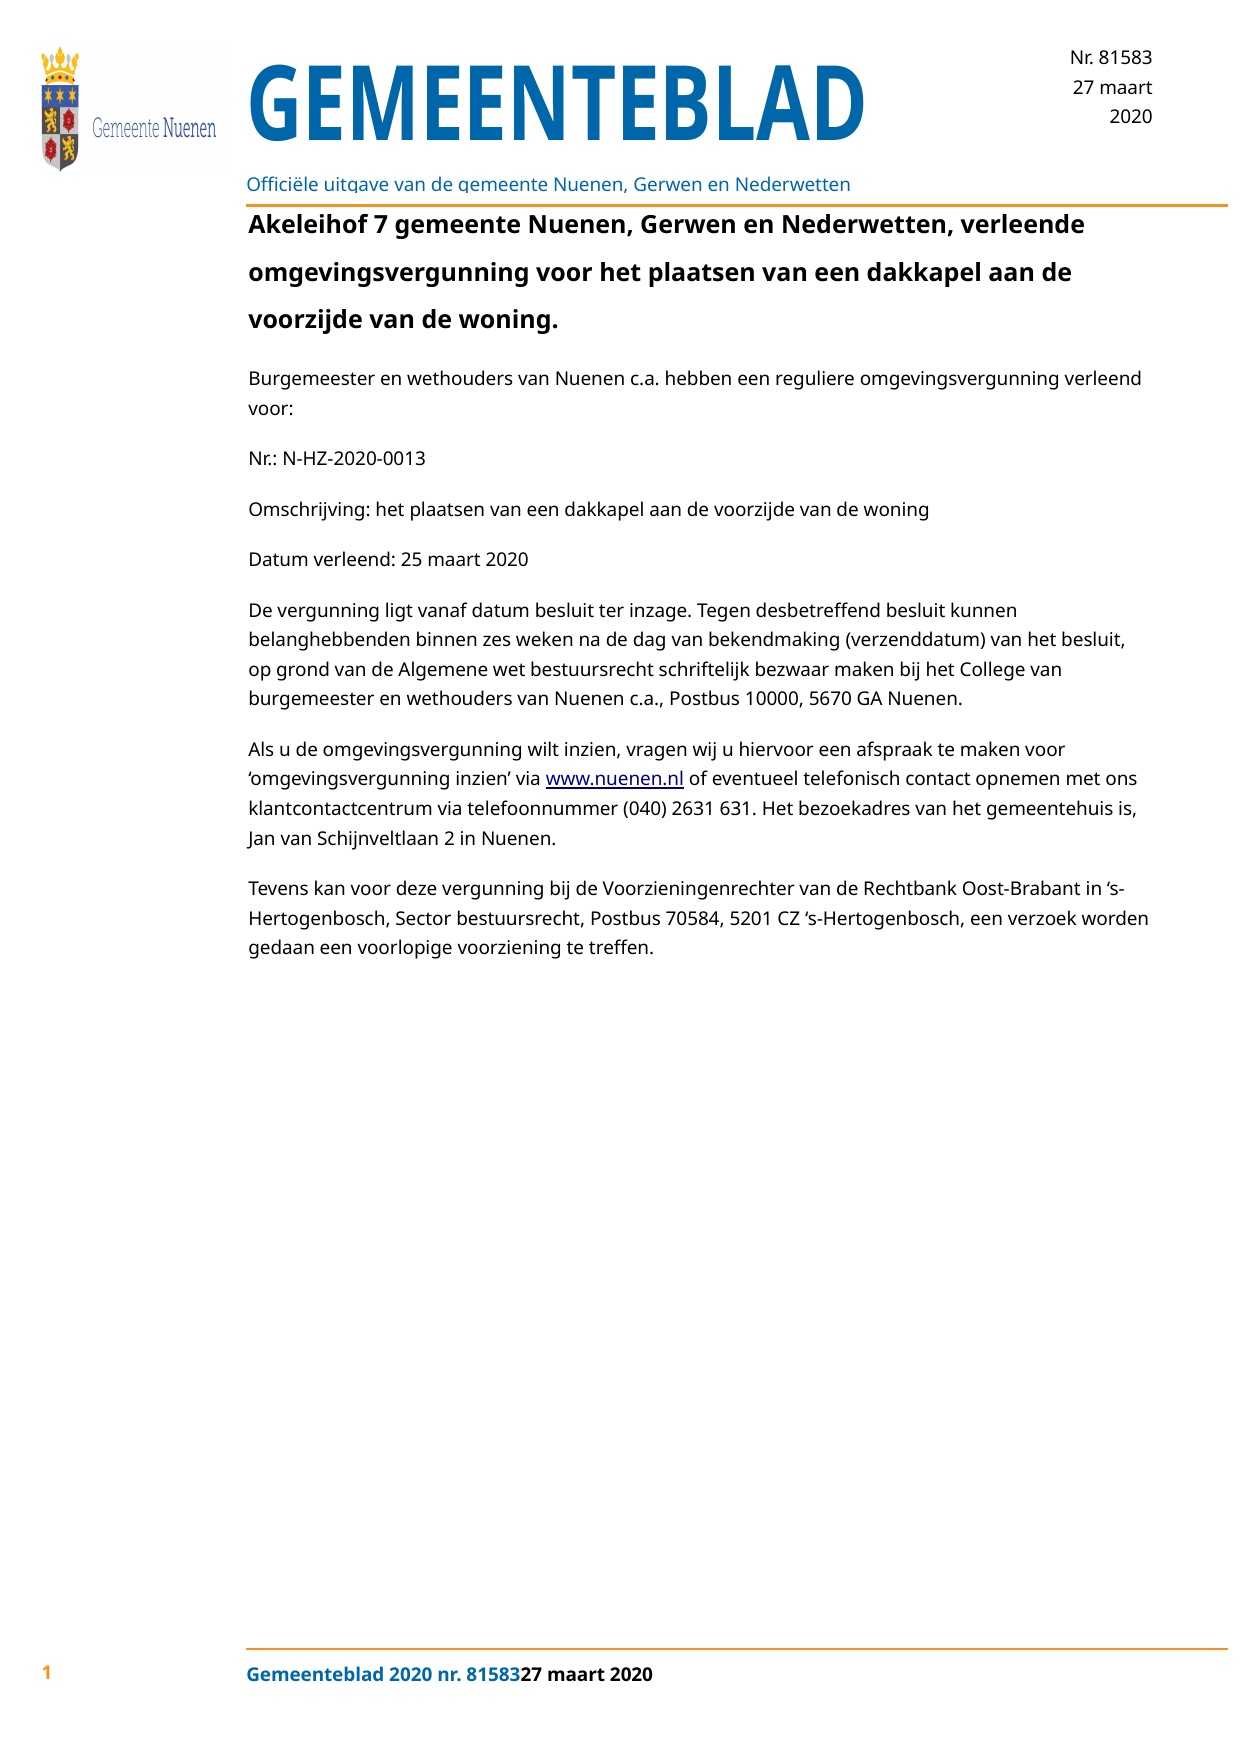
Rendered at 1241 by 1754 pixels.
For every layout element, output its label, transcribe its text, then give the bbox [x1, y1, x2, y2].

text Tevens kan voor deze vergunning bij de Voorzieningenrechter van de Rechtbank Oost-Brabant in ‘s-Hertogenbosch, Sector bestuursrecht, Postbus 70584, 5201 CZ ‘s-Hertogenbosch, een verzoek worden gedaan een voorlopige voorziening te treffen. [248, 875, 1152, 960]
text Akeleihof 7 gemeente Nuenen, Gerwen en Nederwetten, verleende omgevingsvergunning voor het plaatsen van een dakkapel aan de voorzijde van de woning. [248, 207, 1152, 336]
picture [41, 47, 231, 172]
text Burgemeester en wethouders van Nuenen c.a. hebben een reguliere omgevingsvergunning verleend voor: [248, 366, 1152, 421]
text De vergunning ligt vanaf datum besluit ter inzage. Tegen desbetreffend besluit kunnen belanghebbenden binnen zes weken na de dag van bekendmaking (verzenddatum) van het besluit, op grond van de Algemene wet bestuursrecht schriftelijk bezwaar maken bij het College van burgemeester en wethouders van Nuenen c.a., Postbus 10000, 5670 GA Nuenen. [248, 597, 1152, 711]
text Omschrijving: het plaatsen van een dakkapel aan de voorzijde van de woning [248, 496, 1152, 522]
text Nr.: N-HZ-2020-0013 [248, 446, 1152, 471]
text Als u de omgevingsvergunning wilt inzien, vragen wij u hiervoor een afspraak te maken voor ‘omgevingsvergunning inzien’ via www.nuenen.nl of eventueel telefonisch contact opnemen met ons klantcontactcentrum via telefoonnummer (040) 2631 631. Het bezoekadres van het gemeentehuis is, Jan van Schijnveltlaan 2 in Nuenen. [248, 736, 1152, 850]
text Datum verleend: 25 maart 2020 [248, 546, 1152, 572]
